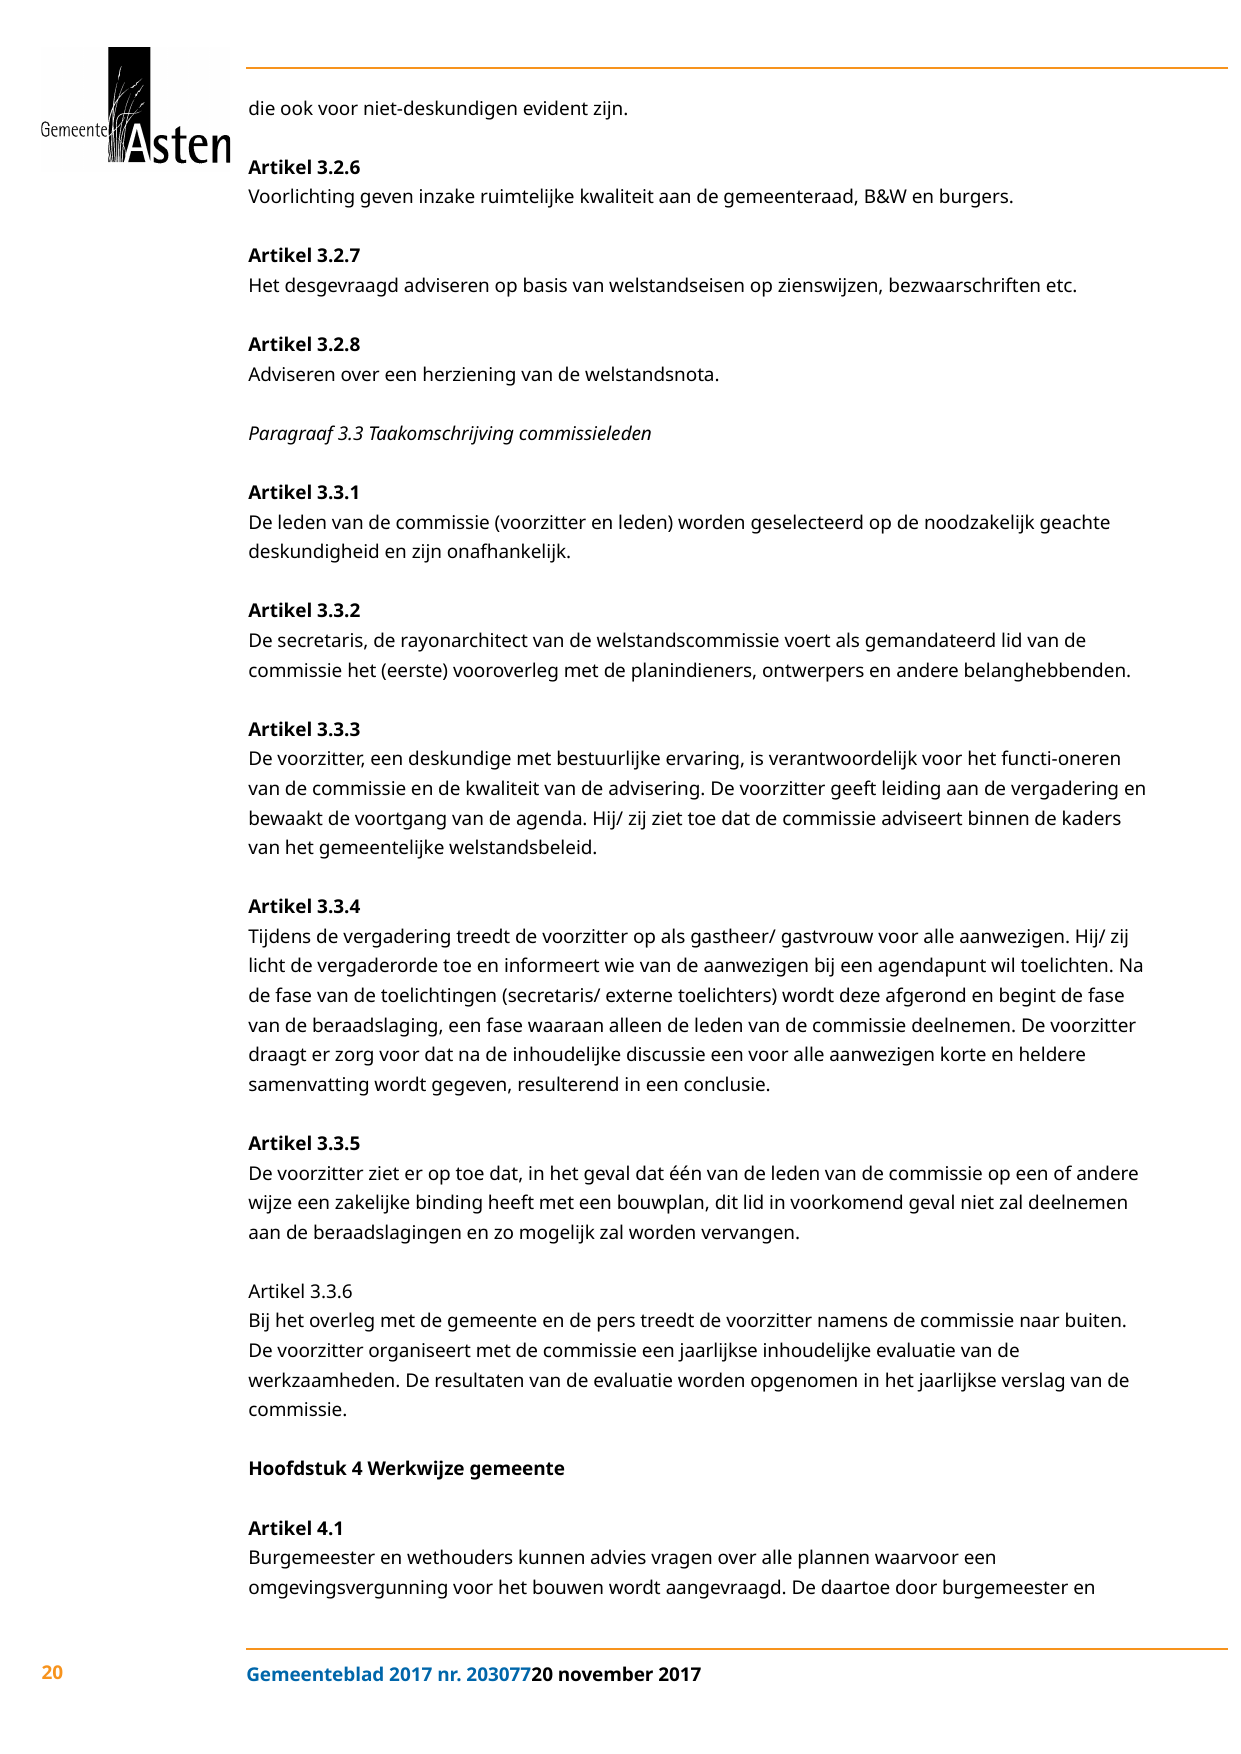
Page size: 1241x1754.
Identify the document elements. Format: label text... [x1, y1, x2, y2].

text Het desgevraagd adviseren op basis van welstandseisen op zienswijzen, bezwaarschriften etc. [248, 272, 1152, 298]
picture [41, 47, 231, 172]
text Artikel 3.2.8 [248, 331, 1152, 357]
text Adviseren over een herziening van de welstandsnota. [248, 361, 1152, 387]
text Voorlichting geven inzake ruimtelijke kwaliteit aan de gemeenteraad, B&W en burgers. [248, 183, 1152, 209]
text De leden van de commissie (voorzitter en leden) worden geselecteerd op de noodzakelijk geachte deskundigheid en zijn onafhankelijk. [248, 509, 1152, 564]
text Artikel 4.1 [248, 1515, 1152, 1541]
text De voorzitter ziet er op toe dat, in het geval dat één van de leden van de commissie op een of andere wijze een zakelijke binding heeft met een bouwplan, dit lid in voorkomend geval niet zal deelnemen aan de beraadslagingen en zo mogelijk zal worden vervangen. [248, 1160, 1152, 1245]
text Tijdens de vergadering treedt de voorzitter op als gastheer/ gastvrouw voor alle aanwezigen. Hij/ zij licht de vergaderorde toe en informeert wie van de aanwezigen bij een agendapunt wil toelichten. Na de fase van de toelichtingen (secretaris/ externe toelichters) wordt deze afgerond en begint de fase van de beraadslaging, een fase waaraan alleen de leden van de commissie deelnemen. De voorzitter draagt er zorg voor dat na de inhoudelijke discussie een voor alle aanwezigen korte en heldere samenvatting wordt gegeven, resulterend in een conclusie. [248, 923, 1152, 1097]
text Artikel 3.3.6 [248, 1278, 1152, 1304]
text Artikel 3.3.4 [248, 893, 1152, 919]
text die ook voor niet-deskundigen evident zijn. [248, 95, 1152, 121]
text Hoofdstuk 4 Werkwijze gemeente [248, 1456, 1152, 1481]
text Artikel 3.3.1 [248, 479, 1152, 505]
text De secretaris, de rayonarchitect van de welstandscommissie voert als gemandateerd lid van de commissie het (eerste) vooroverleg met de planindieners, ontwerpers en andere belanghebbenden. [248, 627, 1152, 683]
text Artikel 3.3.5 [248, 1130, 1152, 1156]
text Burgemeester en wethouders kunnen advies vragen over alle plannen waarvoor een omgevingsvergunning voor het bouwen wordt aangevraagd. De daartoe door burgemeester en [248, 1544, 1152, 1600]
text Artikel 3.2.6 [248, 154, 1152, 180]
text Artikel 3.2.7 [248, 243, 1152, 268]
text De voorzitter, een deskundige met bestuurlijke ervaring, is verantwoordelijk voor het functi-oneren van de commissie en de kwaliteit van de advisering. De voorzitter geeft leiding aan de vergadering en bewaakt de voortgang van de agenda. Hij/ zij ziet toe dat de commissie adviseert binnen de kaders van het gemeentelijke welstandsbeleid. [248, 746, 1152, 860]
text Artikel 3.3.3 [248, 716, 1152, 742]
text Artikel 3.3.2 [248, 598, 1152, 623]
text Paragraaf 3.3 Taakomschrijving commissieleden [248, 420, 1152, 446]
text Bij het overleg met de gemeente en de pers treedt de voorzitter namens de commissie naar buiten. De voorzitter organiseert met de commissie een jaarlijkse inhoudelijke evaluatie van de werkzaamheden. De resultaten van de evaluatie worden opgenomen in het jaarlijkse verslag van de commissie. [248, 1308, 1152, 1422]
